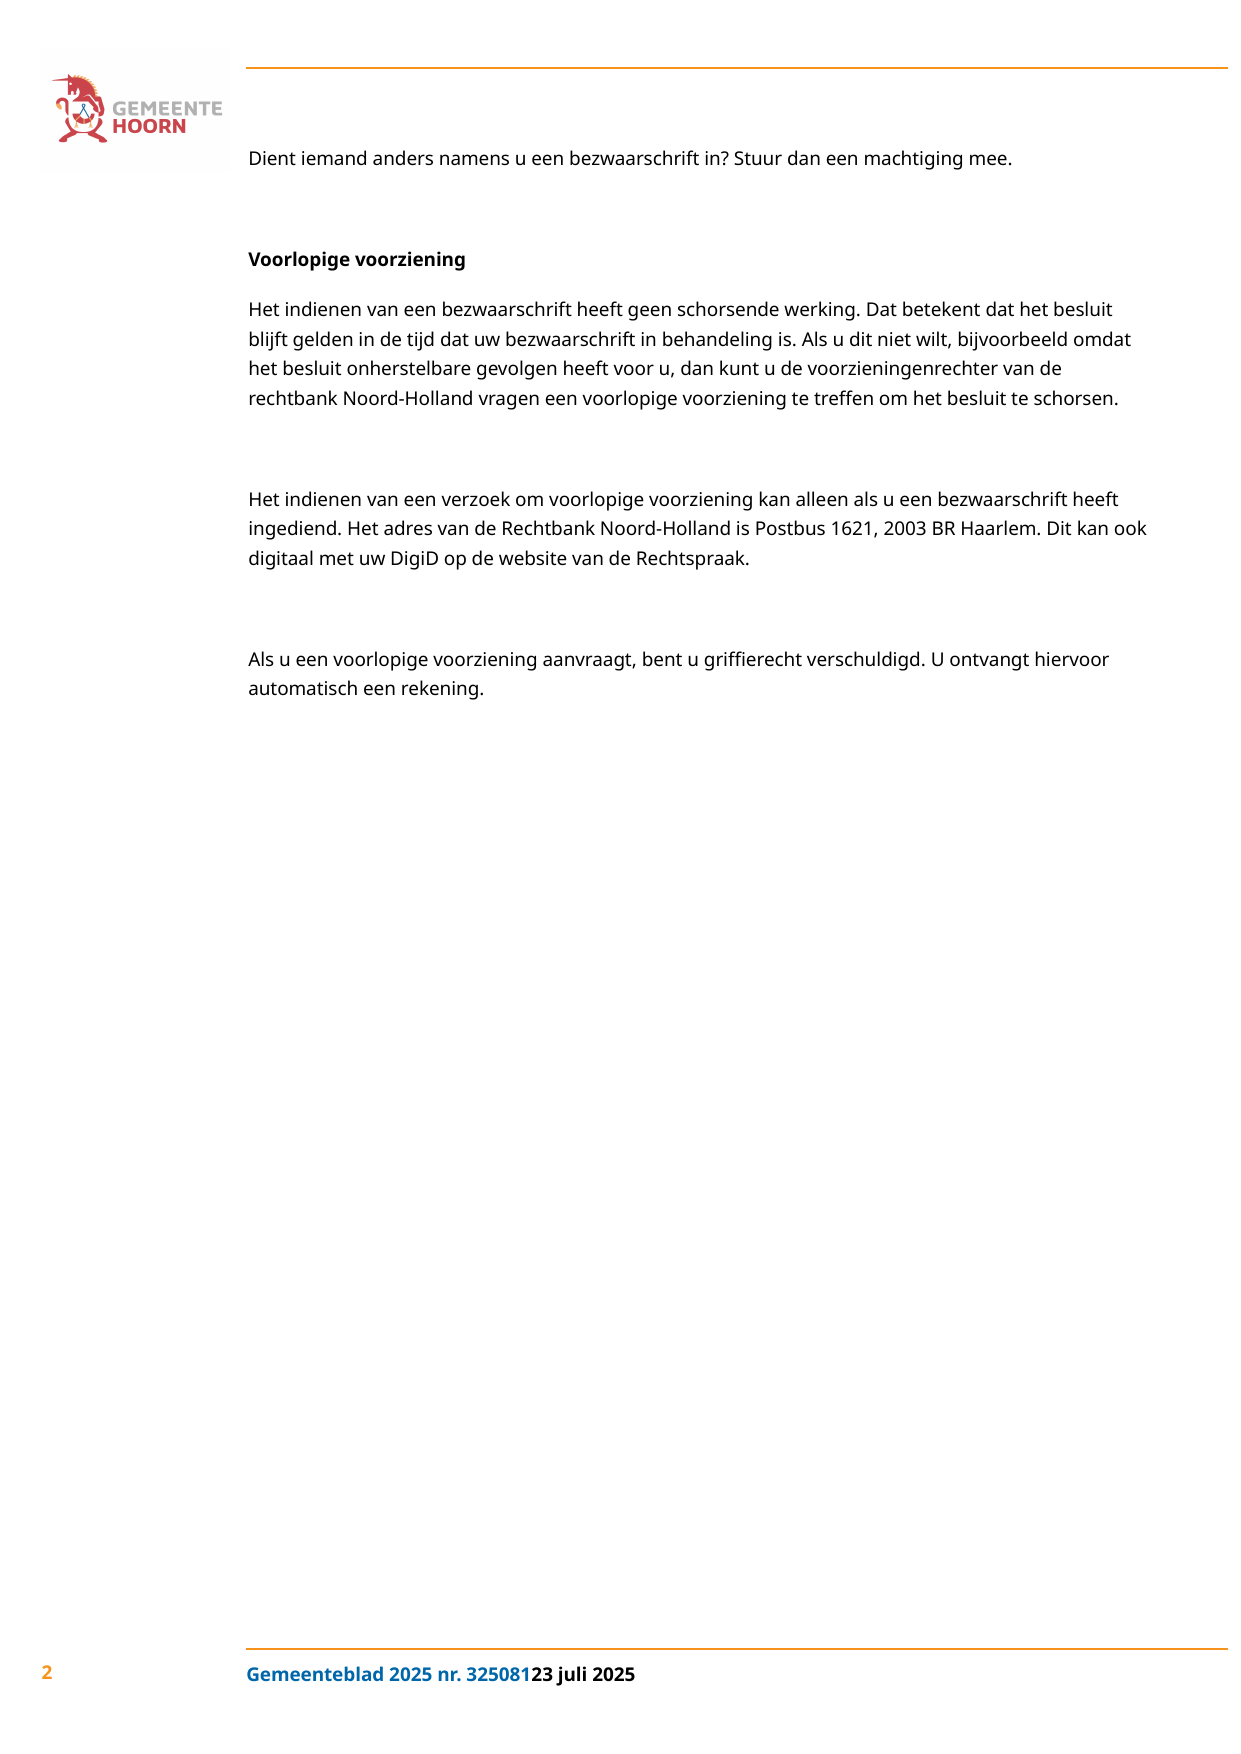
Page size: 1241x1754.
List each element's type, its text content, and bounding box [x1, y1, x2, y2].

text Dient iemand anders namens u een bezwaarschrift in? Stuur dan een machtiging mee. [248, 145, 1152, 171]
text Het indienen van een verzoek om voorlopige voorziening kan alleen als u een bezwaarschrift heeft ingediend. Het adres van de Rechtbank Noord-Holland is Postbus 1621, 2003 BR Haarlem. Dit kan ook digitaal met uw DigiD op de website van de Rechtspraak. [248, 486, 1152, 571]
text Als u een voorlopige voorziening aanvraagt, bent u griffierecht verschuldigd. U ontvangt hiervoor automatisch een rekening. [248, 646, 1152, 701]
picture [41, 47, 231, 172]
text Het indienen van een bezwaarschrift heeft geen schorsende werking. Dat betekent dat het besluit blijft gelden in de tijd dat uw bezwaarschrift in behandeling is. Als u dit niet wilt, bijvoorbeeld omdat het besluit onherstelbare gevolgen heeft voor u, dan kunt u de voorzieningenrechter van de rechtbank Noord-Holland vragen een voorlopige voorziening te treffen om het besluit te schorsen. [248, 296, 1152, 411]
text Voorlopige voorziening [248, 246, 1152, 272]
